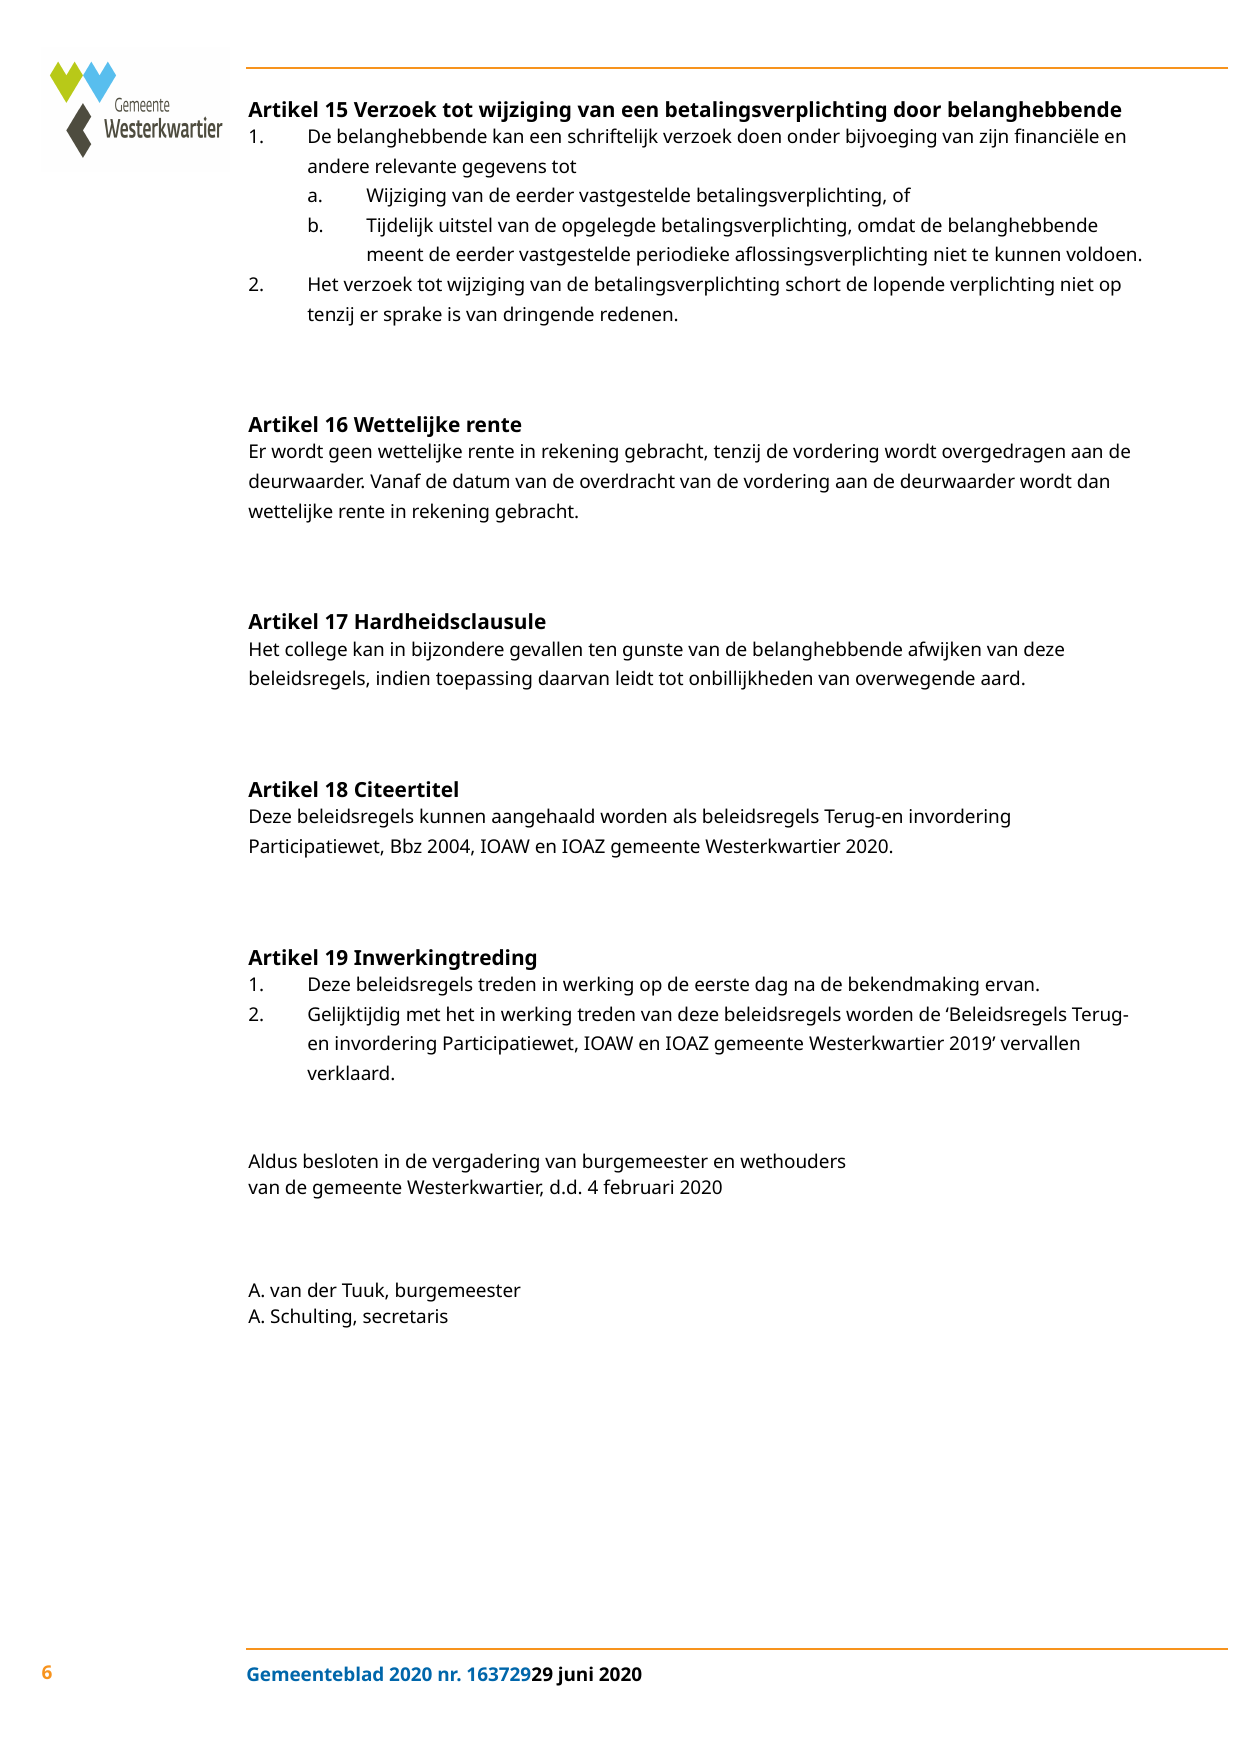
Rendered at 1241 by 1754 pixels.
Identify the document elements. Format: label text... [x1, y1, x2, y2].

text Het college kan in bijzondere gevallen ten gunste van de belanghebbende afwijken van deze beleidsregels, indien toepassing daarvan leidt tot onbillijkheden van overwegende aard. [248, 636, 1152, 691]
text Aldus besloten in de vergadering van burgemeester en wethouders [248, 1149, 1152, 1174]
picture [41, 47, 231, 172]
text Artikel 19 Inwerkingtreding [248, 943, 1152, 971]
list Deze beleidsregels treden in werking op de eerste dag na de bekendmaking ervan. [248, 971, 1152, 997]
text Artikel 17 Hardheidsclausule [248, 607, 1152, 636]
text A. Schulting, secretaris [248, 1303, 1152, 1329]
text Artikel 18 Citeertitel [248, 775, 1152, 803]
text Deze beleidsregels kunnen aangehaald worden als beleidsregels Terug-en invordering Participatiewet, Bbz 2004, IOAW en IOAZ gemeente Westerkwartier 2020. [248, 803, 1152, 859]
text Artikel 15 Verzoek tot wijziging van een betalingsverplichting door belanghebbende [248, 95, 1152, 123]
list De belanghebbende kan een schriftelijk verzoek doen onder bijvoeging van zijn financiële en andere relevante gegevens tot [248, 123, 1152, 178]
list Tijdelijk uitstel van de opgelegde betalingsverplichting, omdat de belanghebbende meent de eerder vastgestelde periodieke aflossingsverplichting niet te kunnen voldoen. [307, 212, 1152, 267]
text A. van der Tuuk, burgemeester [248, 1277, 1152, 1303]
text van de gemeente Westerkwartier, d.d. 4 februari 2020 [248, 1174, 1152, 1200]
text Artikel 16 Wettelijke rente [248, 410, 1152, 439]
list Wijziging van de eerder vastgestelde betalingsverplichting, of [307, 182, 1152, 208]
list Gelijktijdig met het in werking treden van deze beleidsregels worden de ‘Beleidsregels Terug- en invordering Participatiewet, IOAW en IOAZ gemeente Westerkwartier 2019’ vervallen verklaard. [248, 1001, 1152, 1086]
text Er wordt geen wettelijke rente in rekening gebracht, tenzij de vordering wordt overgedragen aan de deurwaarder. Vanaf de datum van de overdracht van de vordering aan de deurwaarder wordt dan wettelijke rente in rekening gebracht. [248, 439, 1152, 524]
list Het verzoek tot wijziging van de betalingsverplichting schort de lopende verplichting niet op tenzij er sprake is van dringende redenen. [248, 271, 1152, 326]
